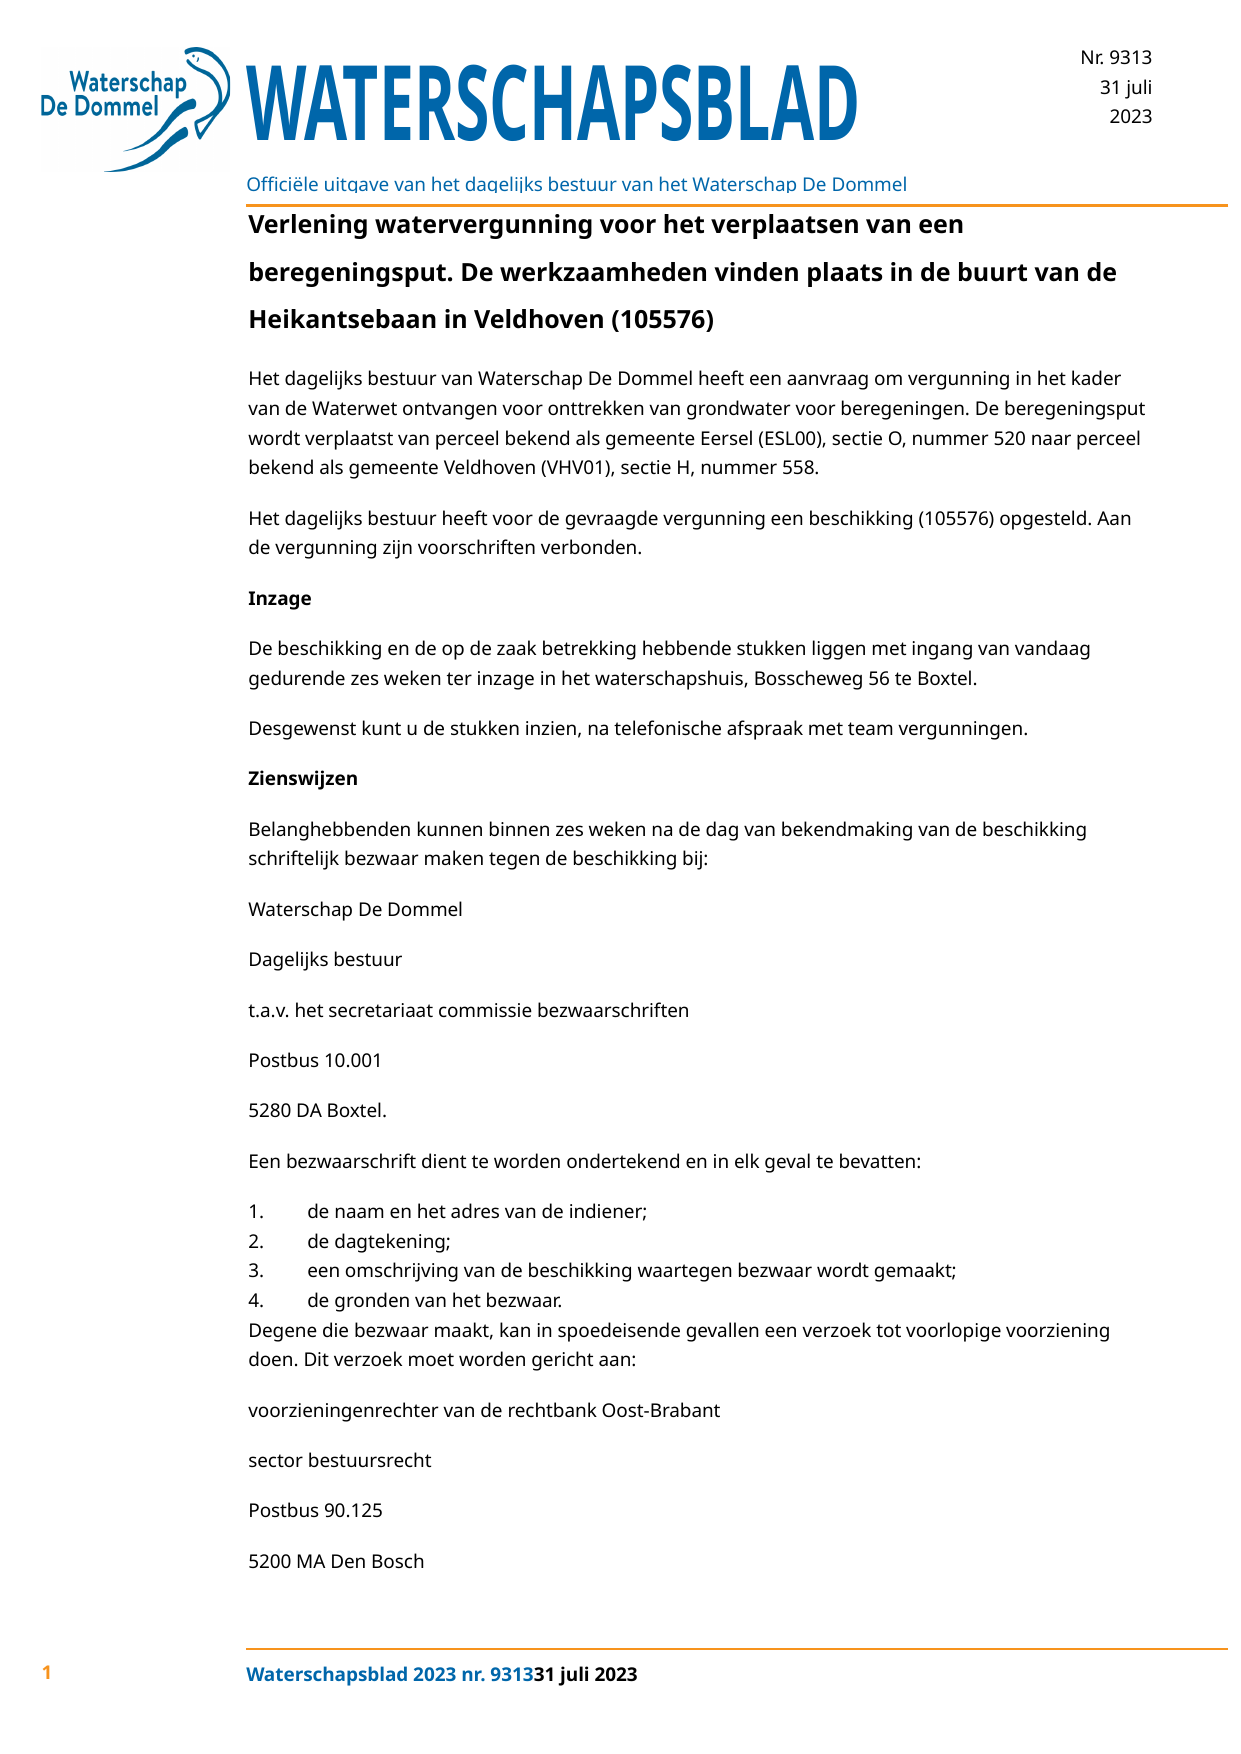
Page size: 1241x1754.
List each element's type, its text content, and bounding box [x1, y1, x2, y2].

text Een bezwaarschrift dient te worden ondertekend en in elk geval te bevatten: [248, 1148, 1152, 1174]
text Degene die bezwaar maakt, kan in spoedeisende gevallen een verzoek tot voorlopige voorziening doen. Dit verzoek moet worden gericht aan: [248, 1317, 1152, 1372]
list de dagtekening; [248, 1228, 1152, 1254]
text Het dagelijks bestuur van Waterschap De Dommel heeft een aanvraag om vergunning in het kader van de Waterwet ontvangen voor onttrekken van grondwater voor beregeningen. De beregeningsput wordt verplaatst van perceel bekend als gemeente Eersel (ESL00), sectie O, nummer 520 naar perceel bekend als gemeente Veldhoven (VHV01), sectie H, nummer 558. [248, 366, 1152, 480]
text Belanghebbenden kunnen binnen zes weken na de dag van bekendmaking van de beschikking schriftelijk bezwaar maken tegen de beschikking bij: [248, 816, 1152, 871]
list de naam en het adres van de indiener; [248, 1198, 1152, 1224]
text Inzage [248, 585, 1152, 610]
text sector bestuursrecht [248, 1447, 1152, 1473]
text Zienswijzen [248, 766, 1152, 791]
picture [198, 118, 210, 131]
text voorzieningenrechter van de rechtbank Oost-Brabant [248, 1397, 1152, 1422]
text Het dagelijks bestuur heeft voor de gevraagde vergunning een beschikking (105576) opgesteld. Aan de vergunning zijn voorschriften verbonden. [248, 505, 1152, 560]
list de gronden van het bezwaar. [248, 1287, 1152, 1313]
text Postbus 90.125 [248, 1498, 1152, 1523]
text Verlening watervergunning voor het verplaatsen van een beregeningsput. De werkzaamheden vinden plaats in de buurt van de Heikantsebaan in Veldhoven (105576) [248, 207, 1152, 336]
picture [45, 99, 51, 111]
text Waterschap De Dommel [248, 896, 1152, 922]
list een omschrijving van de beschikking waartegen bezwaar wordt gemaakt; [248, 1258, 1152, 1283]
text t.a.v. het secretariaat commissie bezwaarschriften [248, 997, 1152, 1022]
picture [204, 47, 231, 76]
picture [41, 47, 231, 172]
text 5280 DA Boxtel. [248, 1098, 1152, 1123]
text Postbus 10.001 [248, 1047, 1152, 1073]
text Dagelijks bestuur [248, 946, 1152, 972]
text De beschikking en de op de zaak betrekking hebbende stukken liggen met ingang van vandaag gedurende zes weken ter inzage in het waterschapshuis, Bosscheweg 56 te Boxtel. [248, 635, 1152, 690]
text 5200 MA Den Bosch [248, 1548, 1152, 1574]
text Desgewenst kunt u de stukken inzien, na telefonische afspraak met team vergunningen. [248, 715, 1152, 741]
